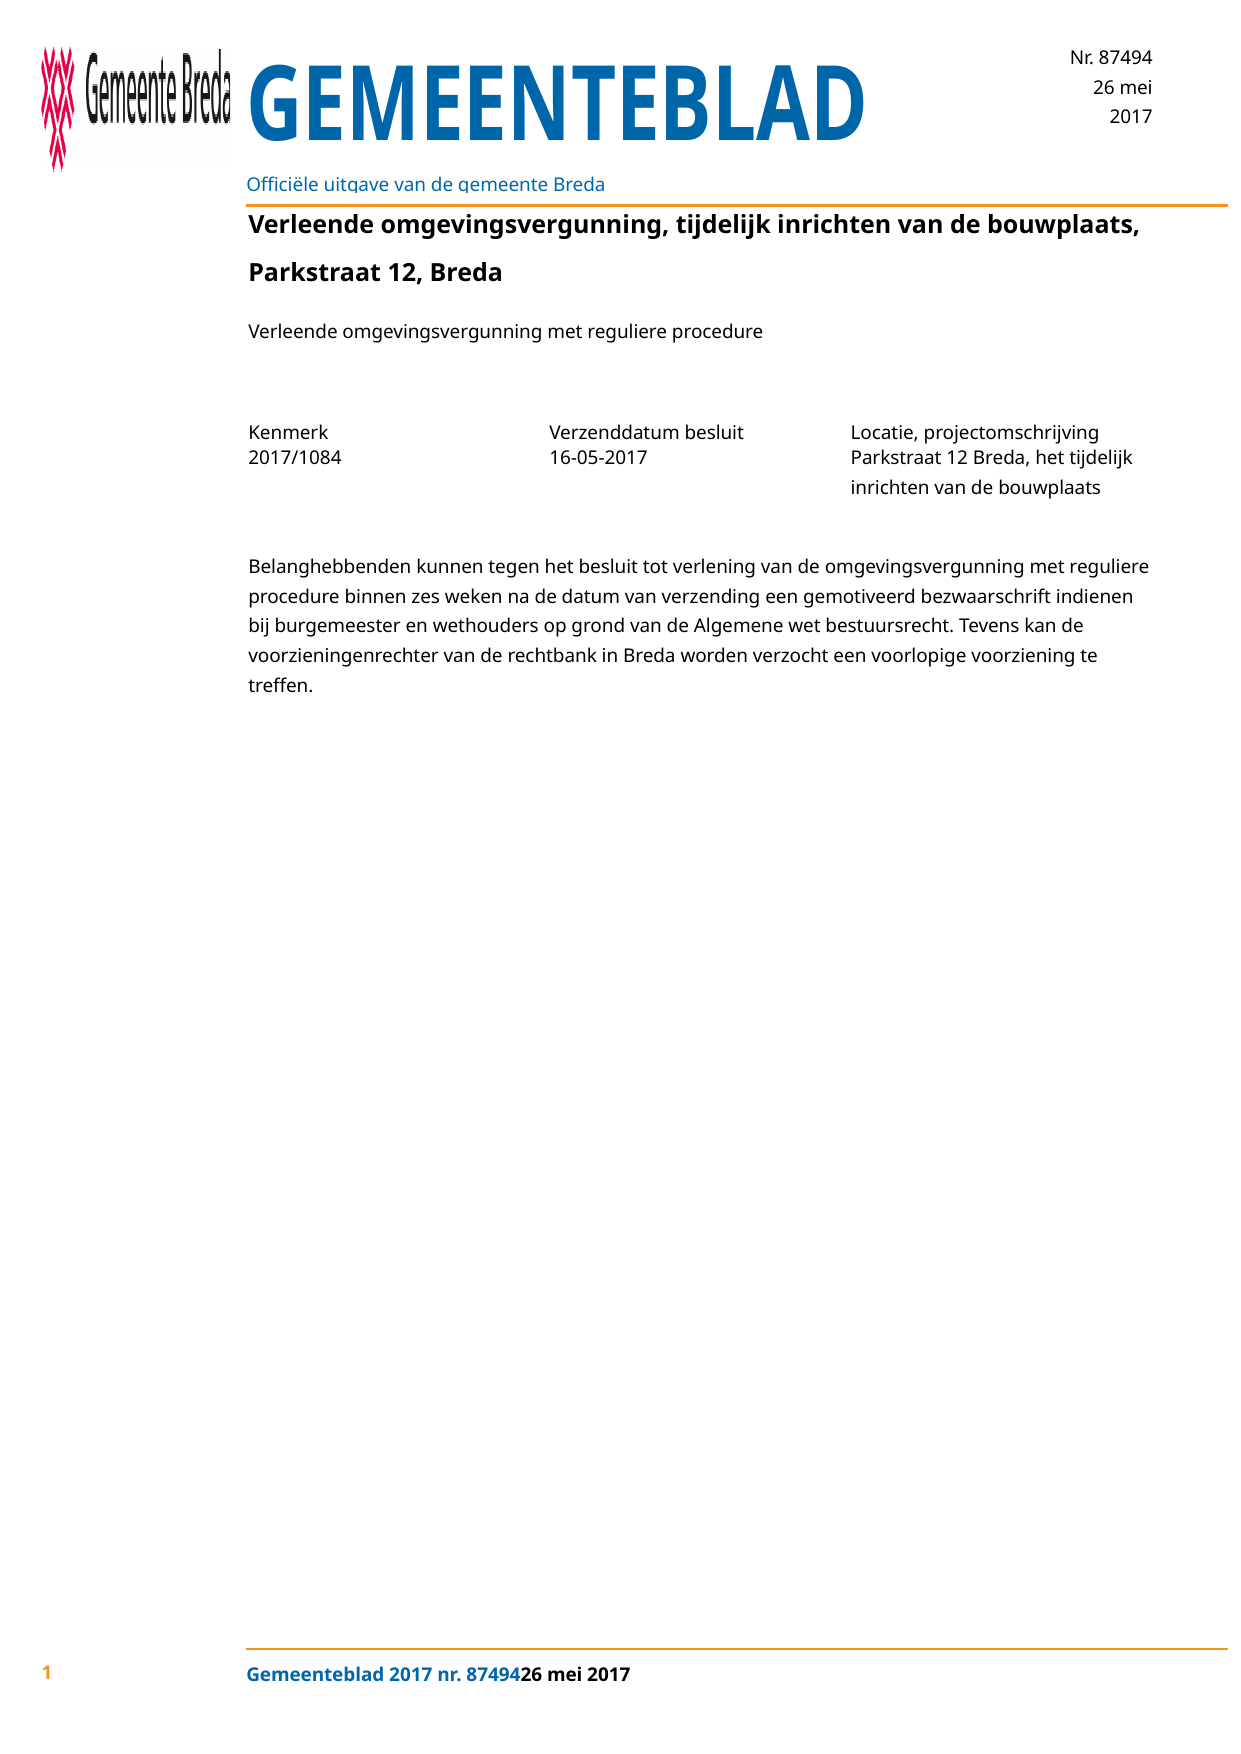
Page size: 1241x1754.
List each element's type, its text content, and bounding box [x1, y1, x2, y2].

picture [41, 47, 231, 172]
table_header Kenmerk [248, 419, 549, 444]
table_header Verzenddatum besluit [549, 419, 850, 444]
table_header Locatie, projectomschrijving [850, 419, 1152, 444]
text Belanghebbenden kunnen tegen het besluit tot verlening van de omgevingsvergunning met reguliere procedure binnen zes weken na de datum van verzending een gemotiveerd bezwaarschrift indienen bij burgemeester en wethouders op grond van de Algemene wet bestuursrecht. Tevens kan de voorzieningenrechter van de rechtbank in Breda worden verzocht een voorlopige voorziening te treffen. [248, 553, 1152, 698]
table_cell 16-05-2017 [549, 445, 850, 500]
text Verleende omgevingsvergunning, tijdelijk inrichten van de bouwplaats, Parkstraat 12, Breda [248, 207, 1152, 288]
table_cell Parkstraat 12 Breda, het tijdelijk inrichten van de bouwplaats [850, 445, 1152, 500]
text Verleende omgevingsvergunning met reguliere procedure [248, 318, 1152, 344]
table_cell 2017/1084 [248, 445, 549, 500]
